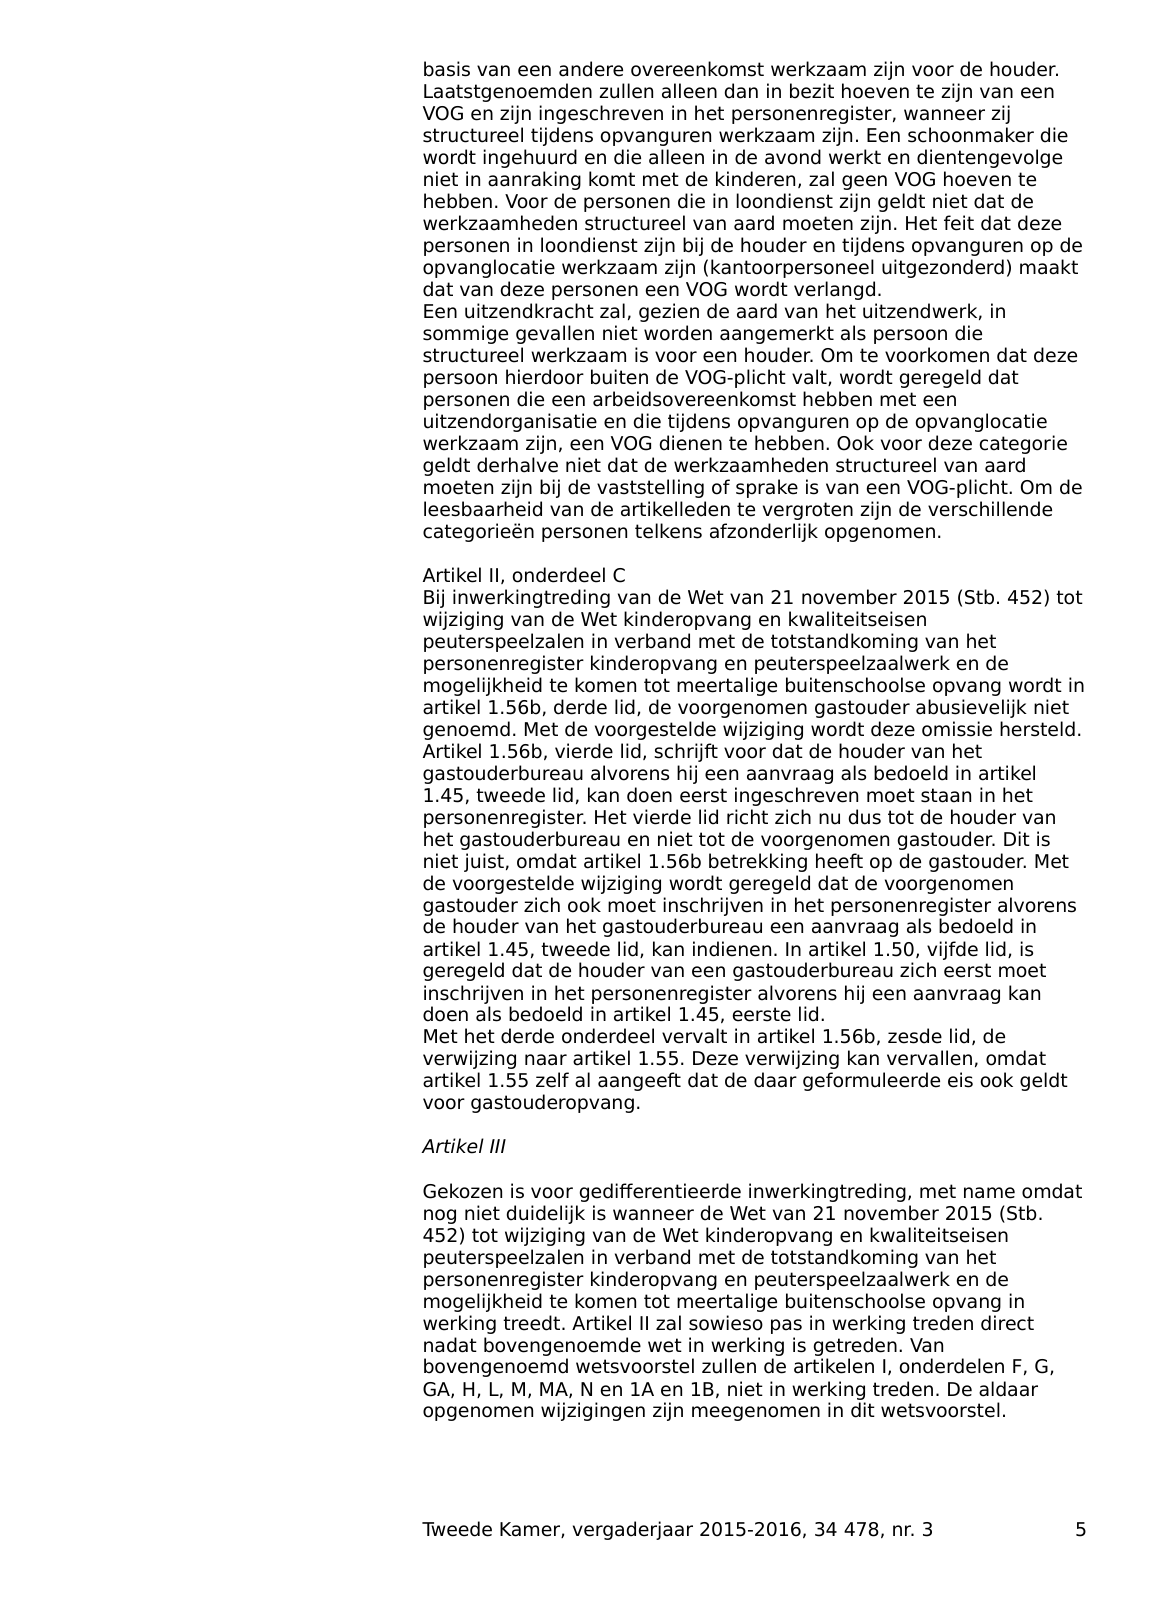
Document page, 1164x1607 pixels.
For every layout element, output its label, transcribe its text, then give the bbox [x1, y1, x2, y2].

text basis van een andere overeenkomst werkzaam zijn voor de houder. Laatstgenoemden zullen alleen dan in bezit hoeven te zijn van een VOG en zijn ingeschreven in het personenregister, wanneer zij structureel tijdens opvanguren werkzaam zijn. Een schoonmaker die wordt ingehuurd en die alleen in de avond werkt en dientengevolge niet in aanraking komt met de kinderen, zal geen VOG hoeven te hebben. Voor de personen die in loondienst zijn geldt niet dat de werkzaamheden structureel van aard moeten zijn. Het feit dat deze personen in loondienst zijn bij de houder en tijdens opvanguren op de opvanglocatie werkzaam zijn (kantoorpersoneel uitgezonderd) maakt dat van deze personen een VOG wordt verlangd. [422, 59, 1087, 301]
text Artikel II, onderdeel C [422, 565, 1087, 587]
subtitle Artikel III [422, 1136, 1087, 1158]
text Artikel 1.56b, vierde lid, schrijft voor dat de houder van het gastouderbureau alvorens hij een aanvraag als bedoeld in artikel 1.45, tweede lid, kan doen eerst ingeschreven moet staan in het personenregister. Het vierde lid richt zich nu dus tot de houder van het gastouderbureau en niet tot de voorgenomen gastouder. Dit is niet juist, omdat artikel 1.56b betrekking heeft op de gastouder. Met de voorgestelde wijziging wordt geregeld dat de voorgenomen gastouder zich ook moet inschrijven in het personenregister alvorens de houder van het gastouderbureau een aanvraag als bedoeld in artikel 1.45, tweede lid, kan indienen. In artikel 1.50, vijfde lid, is geregeld dat de houder van een gastouderbureau zich eerst moet inschrijven in het personenregister alvorens hij een aanvraag kan doen als bedoeld in artikel 1.45, eerste lid. [422, 741, 1087, 1026]
text Gekozen is voor gedifferentieerde inwerkingtreding, met name omdat nog niet duidelijk is wanneer de Wet van 21 november 2015 (Stb. 452) tot wijziging van de Wet kinderopvang en kwaliteitseisen peuterspeelzalen in verband met de totstandkoming van het personenregister kinderopvang en peuterspeelzaalwerk en de mogelijkheid te komen tot meertalige buitenschoolse opvang in werking treedt. Artikel II zal sowieso pas in werking treden direct nadat bovengenoemde wet in werking is getreden. Van bovengenoemd wetsvoorstel zullen de artikelen I, onderdelen F, G, GA, H, L, M, MA, N en 1A en 1B, niet in werking treden. De aldaar opgenomen wijzigingen zijn meegenomen in dit wetsvoorstel. [422, 1181, 1087, 1422]
text Een uitzendkracht zal, gezien de aard van het uitzendwerk, in sommige gevallen niet worden aangemerkt als persoon die structureel werkzaam is voor een houder. Om te voorkomen dat deze persoon hierdoor buiten de VOG-plicht valt, wordt geregeld dat personen die een arbeidsovereenkomst hebben met een uitzendorganisatie en die tijdens opvanguren op de opvanglocatie werkzaam zijn, een VOG dienen te hebben. Ook voor deze categorie geldt derhalve niet dat de werkzaamheden structureel van aard moeten zijn bij de vaststelling of sprake is van een VOG-plicht. Om de leesbaarheid van de artikelleden te vergroten zijn de verschillende categorieën personen telkens afzonderlijk opgenomen. [422, 301, 1087, 543]
text Bij inwerkingtreding van de Wet van 21 november 2015 (Stb. 452) tot wijziging van de Wet kinderopvang en kwaliteitseisen peuterspeelzalen in verband met de totstandkoming van het personenregister kinderopvang en peuterspeelzaalwerk en de mogelijkheid te komen tot meertalige buitenschoolse opvang wordt in artikel 1.56b, derde lid, de voorgenomen gastouder abusievelijk niet genoemd. Met de voorgestelde wijziging wordt deze omissie hersteld. [422, 587, 1087, 741]
text Met het derde onderdeel vervalt in artikel 1.56b, zesde lid, de verwijzing naar artikel 1.55. Deze verwijzing kan vervallen, omdat artikel 1.55 zelf al aangeeft dat de daar geformuleerde eis ook geldt voor gastouderopvang. [422, 1026, 1087, 1114]
